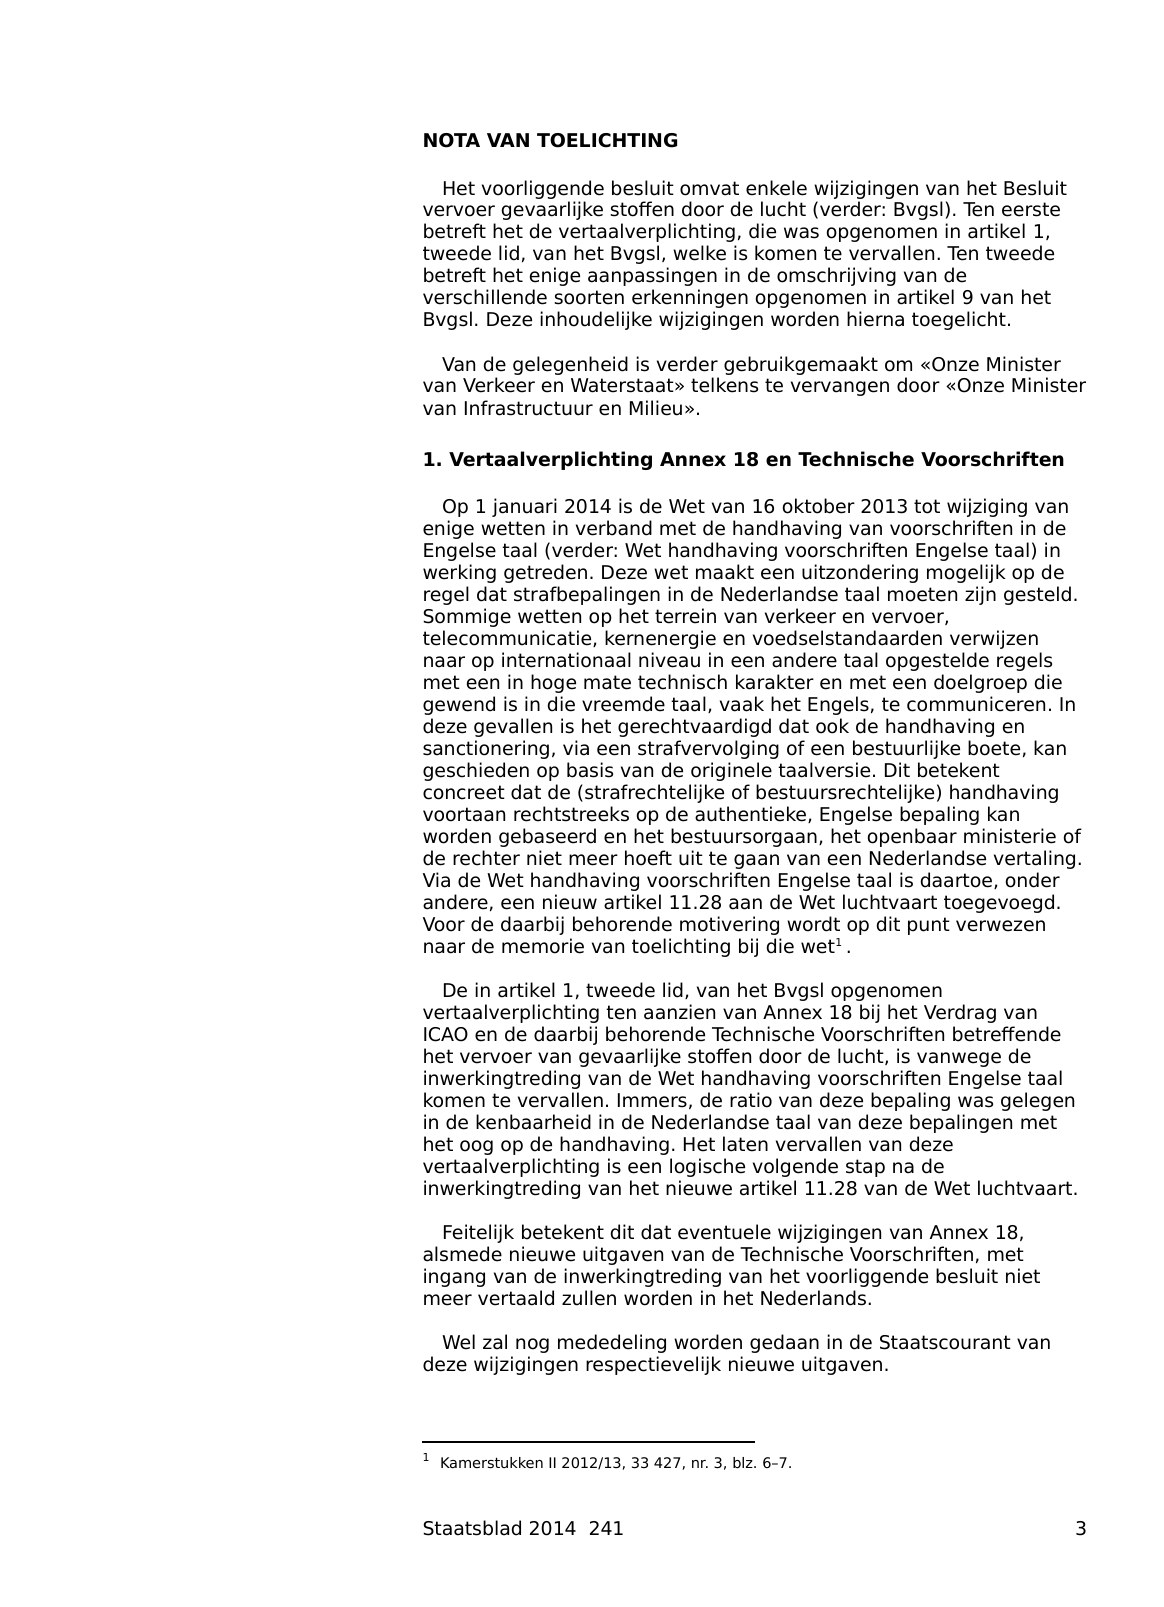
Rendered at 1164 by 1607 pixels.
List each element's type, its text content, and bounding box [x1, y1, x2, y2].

text Wel zal nog mededeling worden gedaan in de Staatscourant van deze wijzigingen respectievelijk nieuwe uitgaven. [422, 1332, 1087, 1376]
text De in artikel 1, tweede lid, van het Bvgsl opgenomen vertaalverplichting ten aanzien van Annex 18 bij het Verdrag van ICAO en de daarbij behorende Technische Voorschriften betreffende het vervoer van gevaarlijke stoffen door de lucht, is vanwege de inwerkingtreding van de Wet handhaving voorschriften Engelse taal komen te vervallen. Immers, de ratio van deze bepaling was gelegen in de kenbaarheid in de Nederlandse taal van deze bepalingen met het oog op de handhaving. Het laten vervallen van deze vertaalverplichting is een logische volgende stap na de inwerkingtreding van het nieuwe artikel 11.28 van de Wet luchtvaart. [422, 980, 1087, 1200]
subtitle 1. Vertaalverplichting Annex 18 en Technische Voorschriften [422, 449, 1087, 471]
text Feitelijk betekent dit dat eventuele wijzigingen van Annex 18, alsmede nieuwe uitgaven van de Technische Voorschriften, met ingang van de inwerkingtreding van het voorliggende besluit niet meer vertaald zullen worden in het Nederlands. [422, 1222, 1087, 1310]
text Van de gelegenheid is verder gebruikgemaakt om «Onze Minister van Verkeer en Waterstaat» telkens te vervangen door «Onze Minister van Infrastructuur en Milieu». [422, 353, 1087, 419]
text Op 1 januari 2014 is de Wet van 16 oktober 2013 tot wijziging van enige wetten in verband met de handhaving van voorschriften in de Engelse taal (verder: Wet handhaving voorschriften Engelse taal) in werking getreden. Deze wet maakt een uitzondering mogelijk op de regel dat strafbepalingen in de Nederlandse taal moeten zijn gesteld. Sommige wetten op het terrein van verkeer en vervoer, telecommunicatie, kernenergie en voedselstandaarden verwijzen naar op internationaal niveau in een andere taal opgestelde regels met een in hoge mate technisch karakter en met een doelgroep die gewend is in die vreemde taal, vaak het Engels, te communiceren. In deze gevallen is het gerechtvaardigd dat ook de handhaving en sanctionering, via een strafvervolging of een bestuurlijke boete, kan geschieden op basis van de originele taalversie. Dit betekent concreet dat de (strafrechtelijke of bestuursrechtelijke) handhaving voortaan rechtstreeks op de authentieke, Engelse bepaling kan worden gebaseerd en het bestuursorgaan, het openbaar ministerie of de rechter niet meer hoeft uit te gaan van een Nederlandse vertaling. Via de Wet handhaving voorschriften Engelse taal is daartoe, onder andere, een nieuw artikel 11.28 aan de Wet luchtvaart toegevoegd. Voor de daarbij behorende motivering wordt op dit punt verwezen naar de memorie van toelichting bij die wet. [422, 496, 1087, 958]
text Kamerstukken II 2012/13, 33 427, nr. 3, blz. 6–7. [422, 1451, 1087, 1473]
text Het voorliggende besluit omvat enkele wijzigingen van het Besluit vervoer gevaarlijke stoffen door de lucht (verder: Bvgsl). Ten eerste betreft het de vertaalverplichting, die was opgenomen in artikel 1, tweede lid, van het Bvgsl, welke is komen te vervallen. Ten tweede betreft het enige aanpassingen in de omschrijving van de verschillende soorten erkenningen opgenomen in artikel 9 van het Bvgsl. Deze inhoudelijke wijzigingen worden hierna toegelicht. [422, 177, 1087, 331]
subtitle NOTA VAN TOELICHTING [422, 130, 1087, 152]
